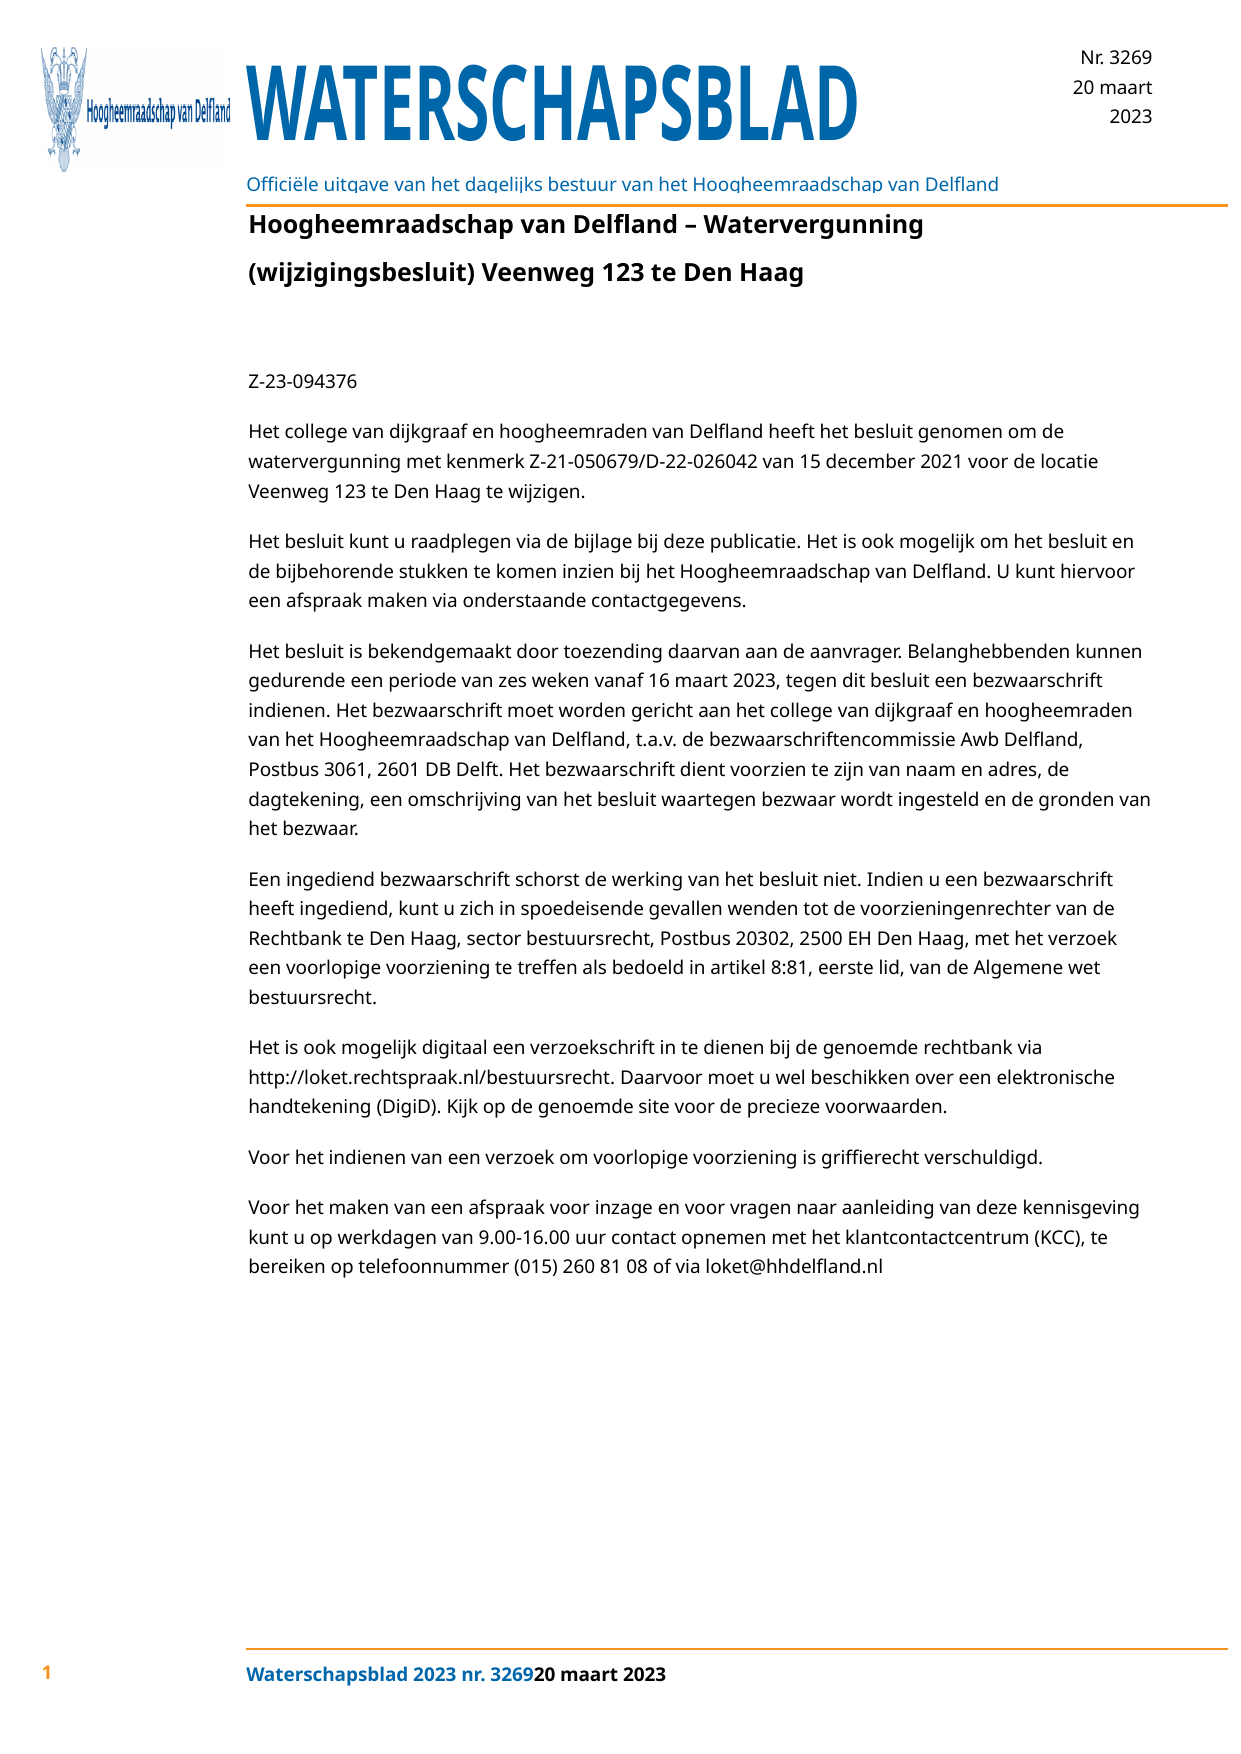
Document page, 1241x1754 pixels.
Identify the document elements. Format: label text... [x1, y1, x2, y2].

text Het college van dijkgraaf en hoogheemraden van Delfland heeft het besluit genomen om de watervergunning met kenmerk Z-21-050679/D-22-026042 van 15 december 2021 voor de locatie Veenweg 123 te Den Haag te wijzigen. [248, 419, 1152, 504]
text Z-23-094376 [248, 368, 1152, 394]
text Voor het maken van een afspraak voor inzage en voor vragen naar aanleiding van deze kennisgeving kunt u op werkdagen van 9.00-16.00 uur contact opnemen met het klantcontactcentrum (KCC), te bereiken op telefoonnummer (015) 260 81 08 of via loket@hhdelfland.nl [248, 1194, 1152, 1279]
picture [41, 47, 231, 172]
text Een ingediend bezwaarschrift schorst de werking van het besluit niet. Indien u een bezwaarschrift heeft ingediend, kunt u zich in spoedeisende gevallen wenden tot de voorzieningenrechter van de Rechtbank te Den Haag, sector bestuursrecht, Postbus 20302, 2500 EH Den Haag, met het verzoek een voorlopige voorziening te treffen als bedoeld in artikel 8:81, eerste lid, van de Algemene wet bestuursrecht. [248, 866, 1152, 1010]
text Hoogheemraadschap van Delfland – Watervergunning (wijzigingsbesluit) Veenweg 123 te Den Haag [248, 207, 1152, 288]
text Het besluit is bekendgemaakt door toezending daarvan aan de aanvrager. Belanghebbenden kunnen gedurende een periode van zes weken vanaf 16 maart 2023, tegen dit besluit een bezwaarschrift indienen. Het bezwaarschrift moet worden gericht aan het college van dijkgraaf en hoogheemraden van het Hoogheemraadschap van Delfland, t.a.v. de bezwaarschriftencommissie Awb Delfland, Postbus 3061, 2601 DB Delft. Het bezwaarschrift dient voorzien te zijn van naam en adres, de dagtekening, een omschrijving van het besluit waartegen bezwaar wordt ingesteld en de gronden van het bezwaar. [248, 638, 1152, 841]
text Het is ook mogelijk digitaal een verzoekschrift in te dienen bij de genoemde rechtbank via http://loket.rechtspraak.nl/bestuursrecht. Daarvoor moet u wel beschikken over een elektronische handtekening (DigiD). Kijk op de genoemde site voor de precieze voorwaarden. [248, 1034, 1152, 1119]
text Het besluit kunt u raadplegen via de bijlage bij deze publicatie. Het is ook mogelijk om het besluit en de bijbehorende stukken te komen inzien bij het Hoogheemraadschap van Delfland. U kunt hiervoor een afspraak maken via onderstaande contactgegevens. [248, 528, 1152, 613]
text Voor het indienen van een verzoek om voorlopige voorziening is griffierecht verschuldigd. [248, 1144, 1152, 1170]
